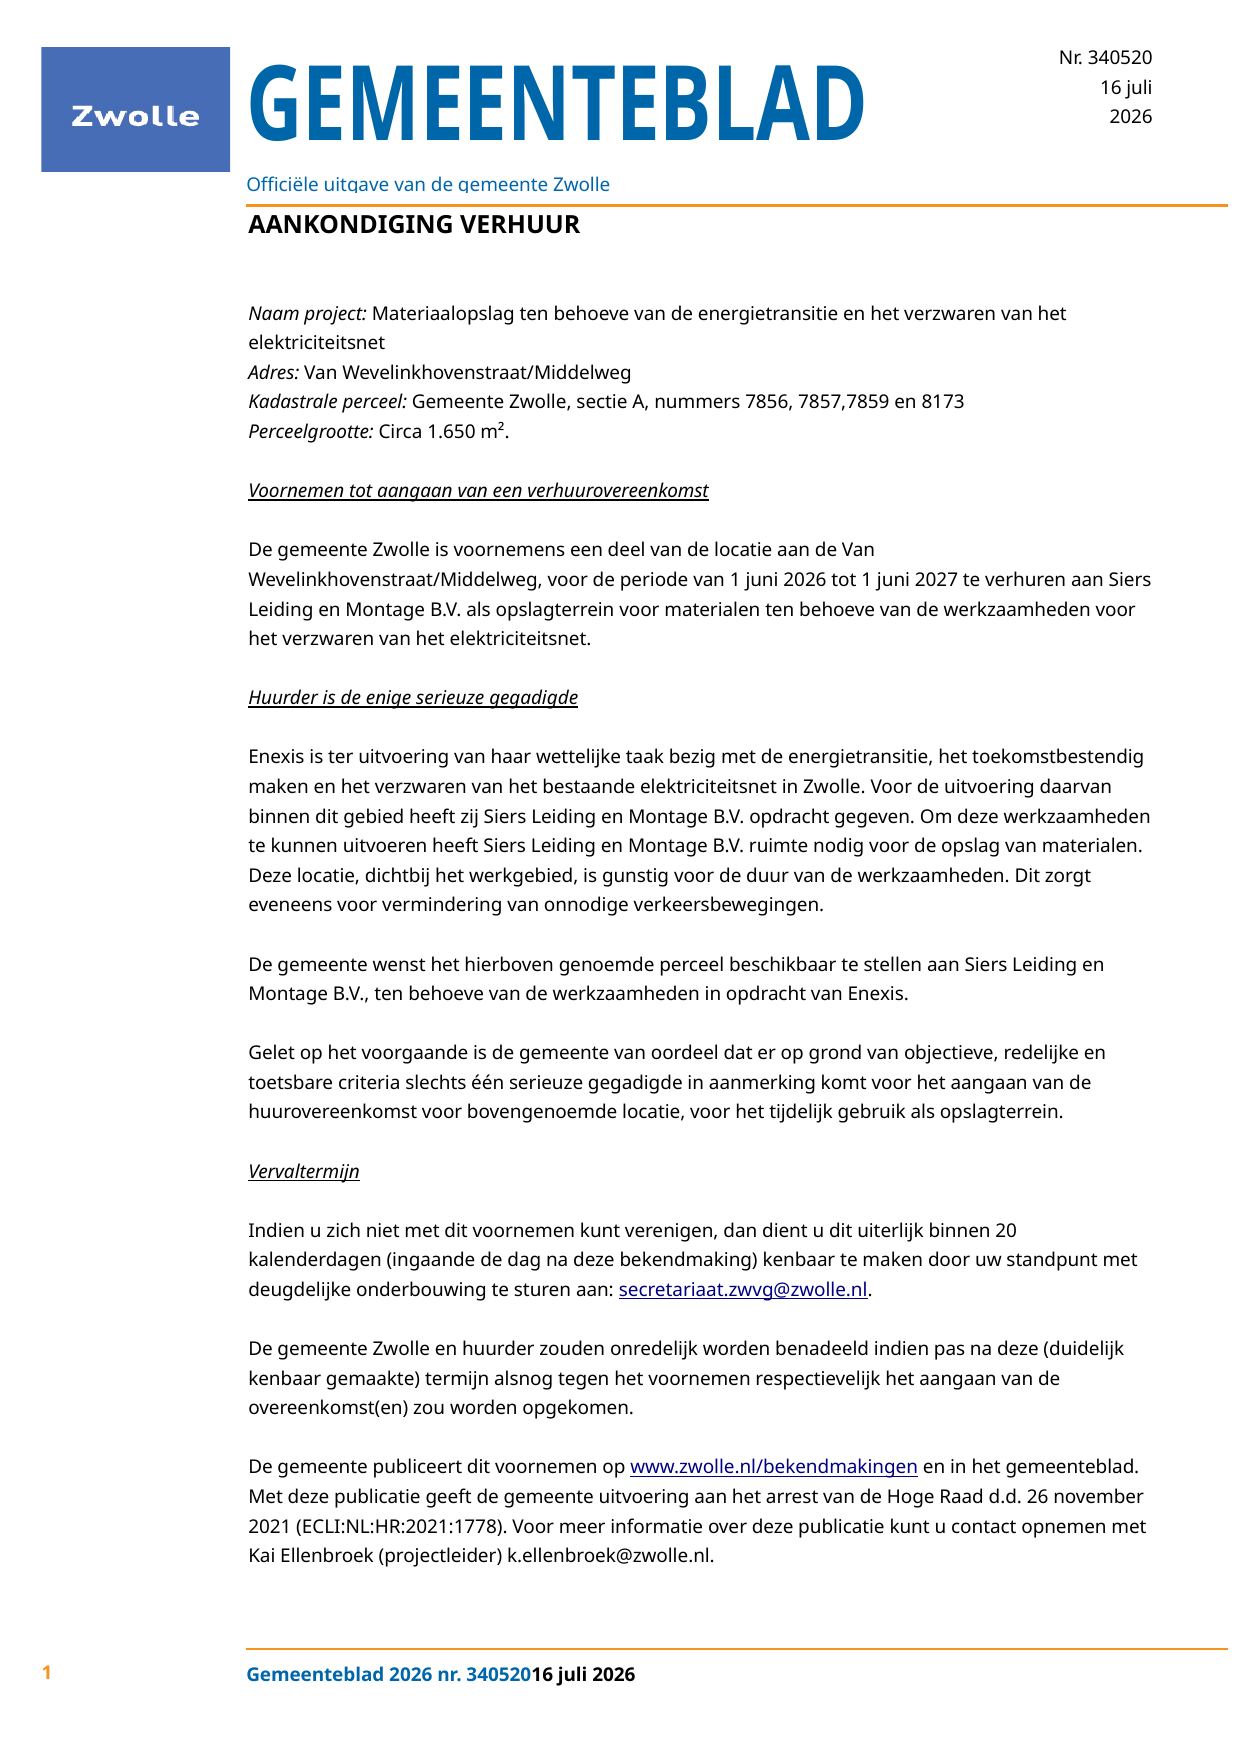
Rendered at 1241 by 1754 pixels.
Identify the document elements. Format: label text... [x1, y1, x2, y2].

text Huurder is de enige serieuze gegadigde [248, 684, 1152, 710]
text Enexis is ter uitvoering van haar wettelijke taak bezig met de energietransitie, het toekomstbestendig maken en het verzwaren van het bestaande elektriciteitsnet in Zwolle. Voor de uitvoering daarvan binnen dit gebied heeft zij Siers Leiding en Montage B.V. opdracht gegeven. Om deze werkzaamheden te kunnen uitvoeren heeft Siers Leiding en Montage B.V. ruimte nodig voor de opslag van materialen. Deze locatie, dichtbij het werkgebied, is gunstig voor de duur van de werkzaamheden. Dit zorgt eveneens voor vermindering van onnodige verkeersbewegingen. [248, 744, 1152, 917]
text Perceelgrootte: Circa 1.650 m². [248, 418, 1152, 444]
text Naam project: Materiaalopslag ten behoeve van de energietransitie en het verzwaren van het elektriciteitsnet [248, 300, 1152, 355]
text Adres: Van Wevelinkhovenstraat/Middelweg [248, 359, 1152, 385]
text De gemeente Zwolle is voornemens een deel van de locatie aan de Van Wevelinkhovenstraat/Middelweg, voor de periode van 1 juni 2026 tot 1 juni 2027 te verhuren aan Siers Leiding en Montage B.V. als opslagterrein voor materialen ten behoeve van de werkzaamheden voor het verzwaren van het elektriciteitsnet. [248, 537, 1152, 651]
text De gemeente publiceert dit voornemen op www.zwolle.nl/bekendmakingen en in het gemeenteblad. Met deze publicatie geeft de gemeente uitvoering aan het arrest van de Hoge Raad d.d. 26 november 2021 (ECLI:NL:HR:2021:1778). Voor meer informatie over deze publicatie kunt u contact opnemen met Kai Ellenbroek (projectleider) k.ellenbroek@zwolle.nl. [248, 1454, 1152, 1568]
text Vervaltermijn [248, 1158, 1152, 1183]
text Gelet op het voorgaande is de gemeente van oordeel dat er op grond van objectieve, redelijke en toetsbare criteria slechts één serieuze gegadigde in aanmerking komt voor het aangaan van de huurovereenkomst voor bovengenoemde locatie, voor het tijdelijk gebruik als opslagterrein. [248, 1039, 1152, 1124]
text Voornemen tot aangaan van een verhuurovereenkomst [248, 477, 1152, 503]
picture [41, 47, 231, 172]
text De gemeente Zwolle en huurder zouden onredelijk worden benadeeld indien pas na deze (duidelijk kenbaar gemaakte) termijn alsnog tegen het voornemen respectievelijk het aangaan van de overeenkomst(en) zou worden opgekomen. [248, 1335, 1152, 1420]
text Indien u zich niet met dit voornemen kunt verenigen, dan dient u dit uiterlijk binnen 20 kalenderdagen (ingaande de dag na deze bekendmaking) kenbaar te maken door uw standpunt met deugdelijke onderbouwing te sturen aan: secretariaat.zwvg@zwolle.nl. [248, 1217, 1152, 1302]
text AANKONDIGING VERHUUR [248, 207, 1152, 241]
text Kadastrale perceel: Gemeente Zwolle, sectie A, nummers 7856, 7857,7859 en 8173 [248, 389, 1152, 414]
text De gemeente wenst het hierboven genoemde perceel beschikbaar te stellen aan Siers Leiding en Montage B.V., ten behoeve van de werkzaamheden in opdracht van Enexis. [248, 951, 1152, 1006]
